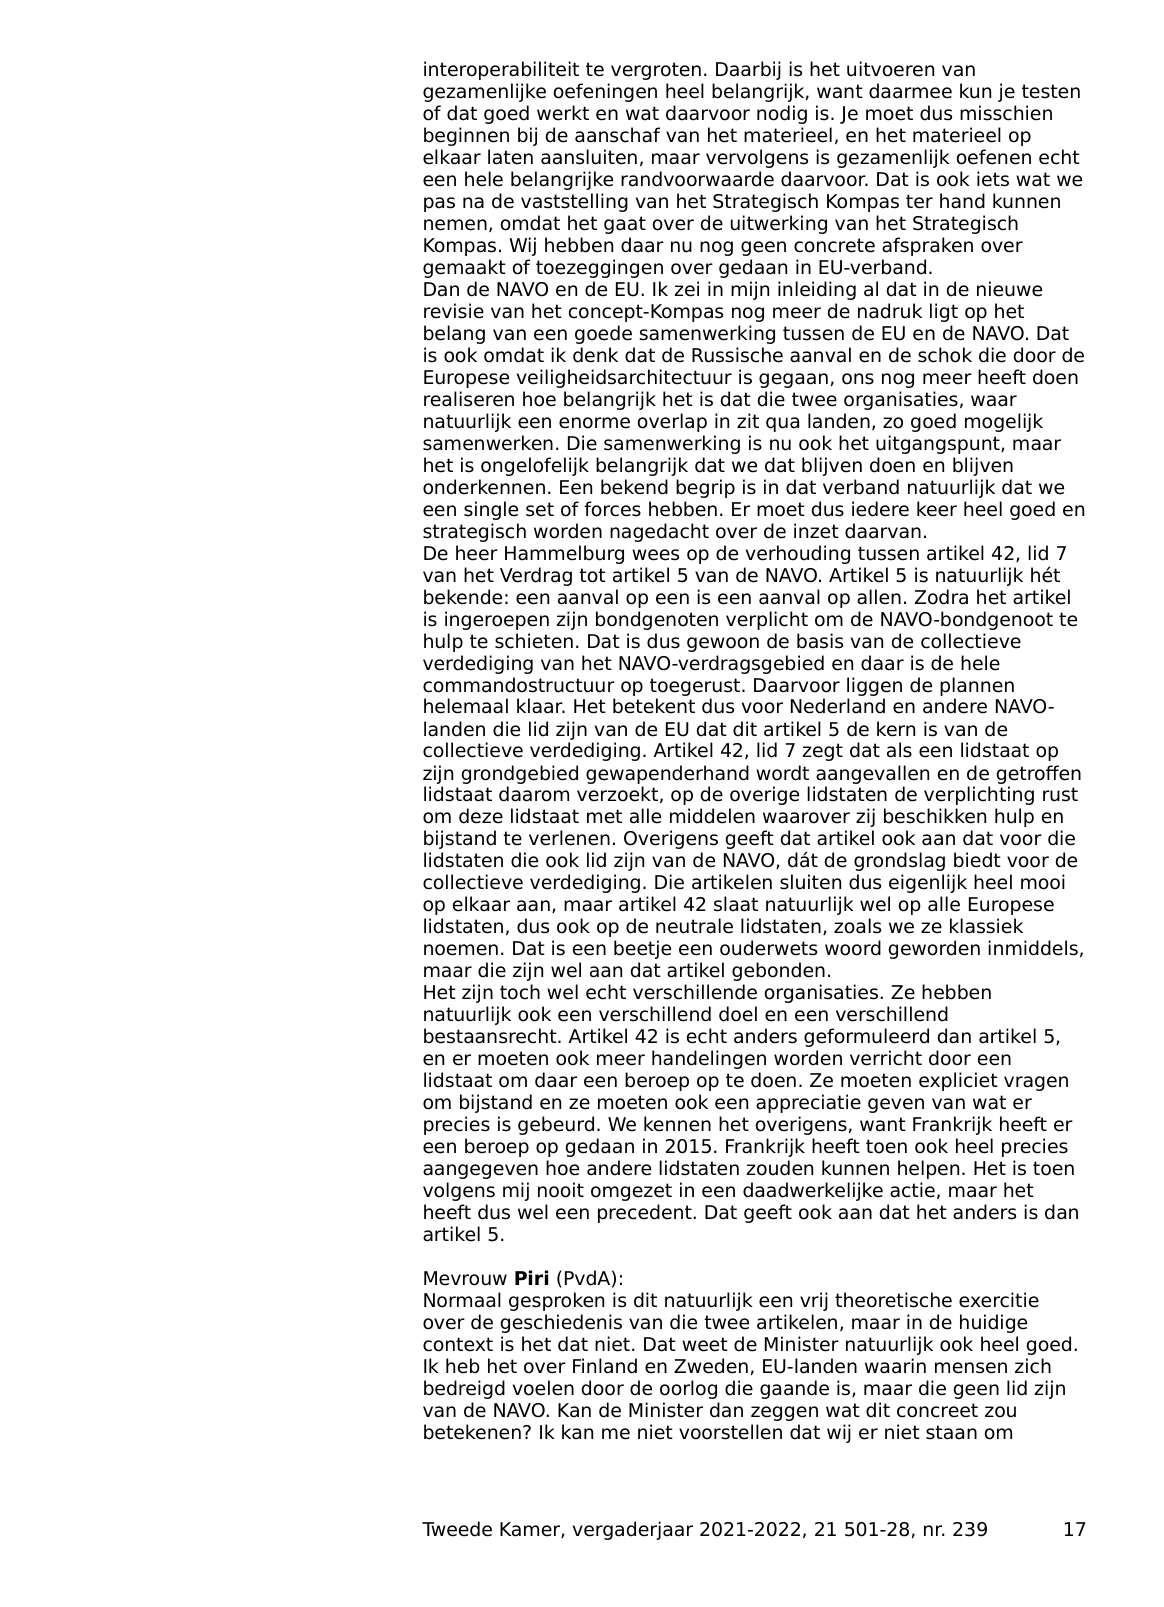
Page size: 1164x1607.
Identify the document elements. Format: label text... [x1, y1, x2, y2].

text interoperabiliteit te vergroten. Daarbij is het uitvoeren van gezamenlijke oefeningen heel belangrijk, want daarmee kun je testen of dat goed werkt en wat daarvoor nodig is. Je moet dus misschien beginnen bij de aanschaf van het materieel, en het materieel op elkaar laten aansluiten, maar vervolgens is gezamenlijk oefenen echt een hele belangrijke randvoorwaarde daarvoor. Dat is ook iets wat we pas na de vaststelling van het Strategisch Kompas ter hand kunnen nemen, omdat het gaat over de uitwerking van het Strategisch Kompas. Wij hebben daar nu nog geen concrete afspraken over gemaakt of toezeggingen over gedaan in EU-verband. [422, 59, 1087, 279]
text De heer Hammelburg wees op de verhouding tussen artikel 42, lid 7 van het Verdrag tot artikel 5 van de NAVO. Artikel 5 is natuurlijk hét bekende: een aanval op een is een aanval op allen. Zodra het artikel is ingeroepen zijn bondgenoten verplicht om de NAVO-bondgenoot te hulp te schieten. Dat is dus gewoon de basis van de collectieve verdediging van het NAVO-verdragsgebied en daar is de hele commandostructuur op toegerust. Daarvoor liggen de plannen helemaal klaar. Het betekent dus voor Nederland en andere NAVO-landen die lid zijn van de EU dat dit artikel 5 de kern is van de collectieve verdediging. Artikel 42, lid 7 zegt dat als een lidstaat op zijn grondgebied gewapenderhand wordt aangevallen en de getroffen lidstaat daarom verzoekt, op de overige lidstaten de verplichting rust om deze lidstaat met alle middelen waarover zij beschikken hulp en bijstand te verlenen. Overigens geeft dat artikel ook aan dat voor die lidstaten die ook lid zijn van de NAVO, dát de grondslag biedt voor de collectieve verdediging. Die artikelen sluiten dus eigenlijk heel mooi op elkaar aan, maar artikel 42 slaat natuurlijk wel op alle Europese lidstaten, dus ook op de neutrale lidstaten, zoals we ze klassiek noemen. Dat is een beetje een ouderwets woord geworden inmiddels, maar die zijn wel aan dat artikel gebonden. [422, 543, 1087, 982]
text Dan de NAVO en de EU. Ik zei in mijn inleiding al dat in de nieuwe revisie van het concept-Kompas nog meer de nadruk ligt op het belang van een goede samenwerking tussen de EU en de NAVO. Dat is ook omdat ik denk dat de Russische aanval en de schok die door de Europese veiligheidsarchitectuur is gegaan, ons nog meer heeft doen realiseren hoe belangrijk het is dat die twee organisaties, waar natuurlijk een enorme overlap in zit qua landen, zo goed mogelijk samenwerken. Die samenwerking is nu ook het uitgangspunt, maar het is ongelofelijk belangrijk dat we dat blijven doen en blijven onderkennen. Een bekend begrip is in dat verband natuurlijk dat we een single set of forces hebben. Er moet dus iedere keer heel goed en strategisch worden nagedacht over de inzet daarvan. [422, 279, 1087, 543]
text Mevrouw Piri (PvdA): [422, 1268, 1087, 1290]
text Het zijn toch wel echt verschillende organisaties. Ze hebben natuurlijk ook een verschillend doel en een verschillend bestaansrecht. Artikel 42 is echt anders geformuleerd dan artikel 5, en er moeten ook meer handelingen worden verricht door een lidstaat om daar een beroep op te doen. Ze moeten expliciet vragen om bijstand en ze moeten ook een appreciatie geven van wat er precies is gebeurd. We kennen het overigens, want Frankrijk heeft er een beroep op gedaan in 2015. Frankrijk heeft toen ook heel precies aangegeven hoe andere lidstaten zouden kunnen helpen. Het is toen volgens mij nooit omgezet in een daadwerkelijke actie, maar het heeft dus wel een precedent. Dat geeft ook aan dat het anders is dan artikel 5. [422, 982, 1087, 1246]
text Normaal gesproken is dit natuurlijk een vrij theoretische exercitie over de geschiedenis van die twee artikelen, maar in de huidige context is het dat niet. Dat weet de Minister natuurlijk ook heel goed. Ik heb het over Finland en Zweden, EU-landen waarin mensen zich bedreigd voelen door de oorlog die gaande is, maar die geen lid zijn van de NAVO. Kan de Minister dan zeggen wat dit concreet zou betekenen? Ik kan me niet voorstellen dat wij er niet staan om [422, 1290, 1087, 1444]
